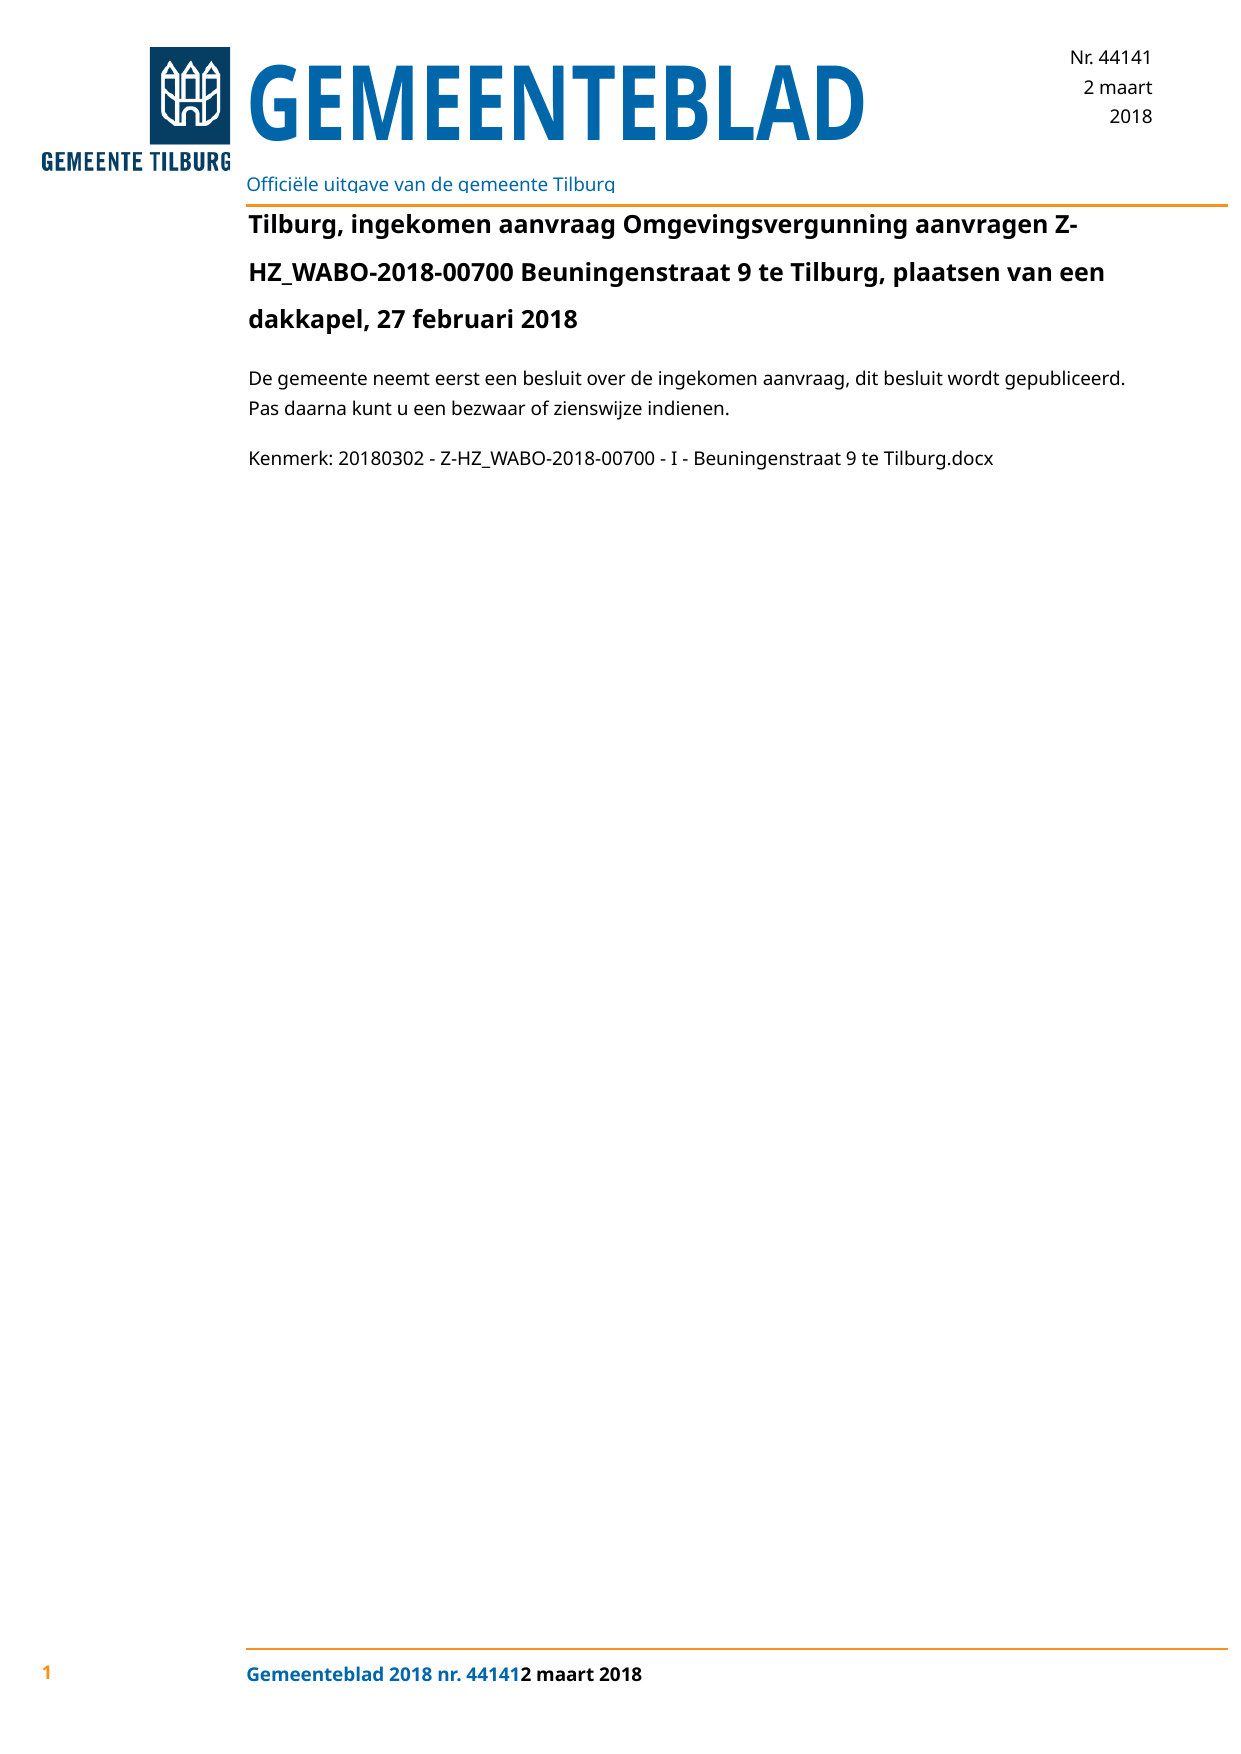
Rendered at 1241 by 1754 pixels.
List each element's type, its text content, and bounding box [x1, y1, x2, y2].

text Tilburg, ingekomen aanvraag Omgevingsvergunning aanvragen Z-HZ_WABO-2018-00700 Beuningenstraat 9 te Tilburg, plaatsen van een dakkapel, 27 februari 2018 [248, 207, 1152, 336]
picture [41, 47, 231, 172]
text Kenmerk: 20180302 - Z-HZ_WABO-2018-00700 - I - Beuningenstraat 9 te Tilburg.docx [248, 446, 1152, 471]
text De gemeente neemt eerst een besluit over de ingekomen aanvraag, dit besluit wordt gepubliceerd. Pas daarna kunt u een bezwaar of zienswijze indienen. [248, 366, 1152, 421]
